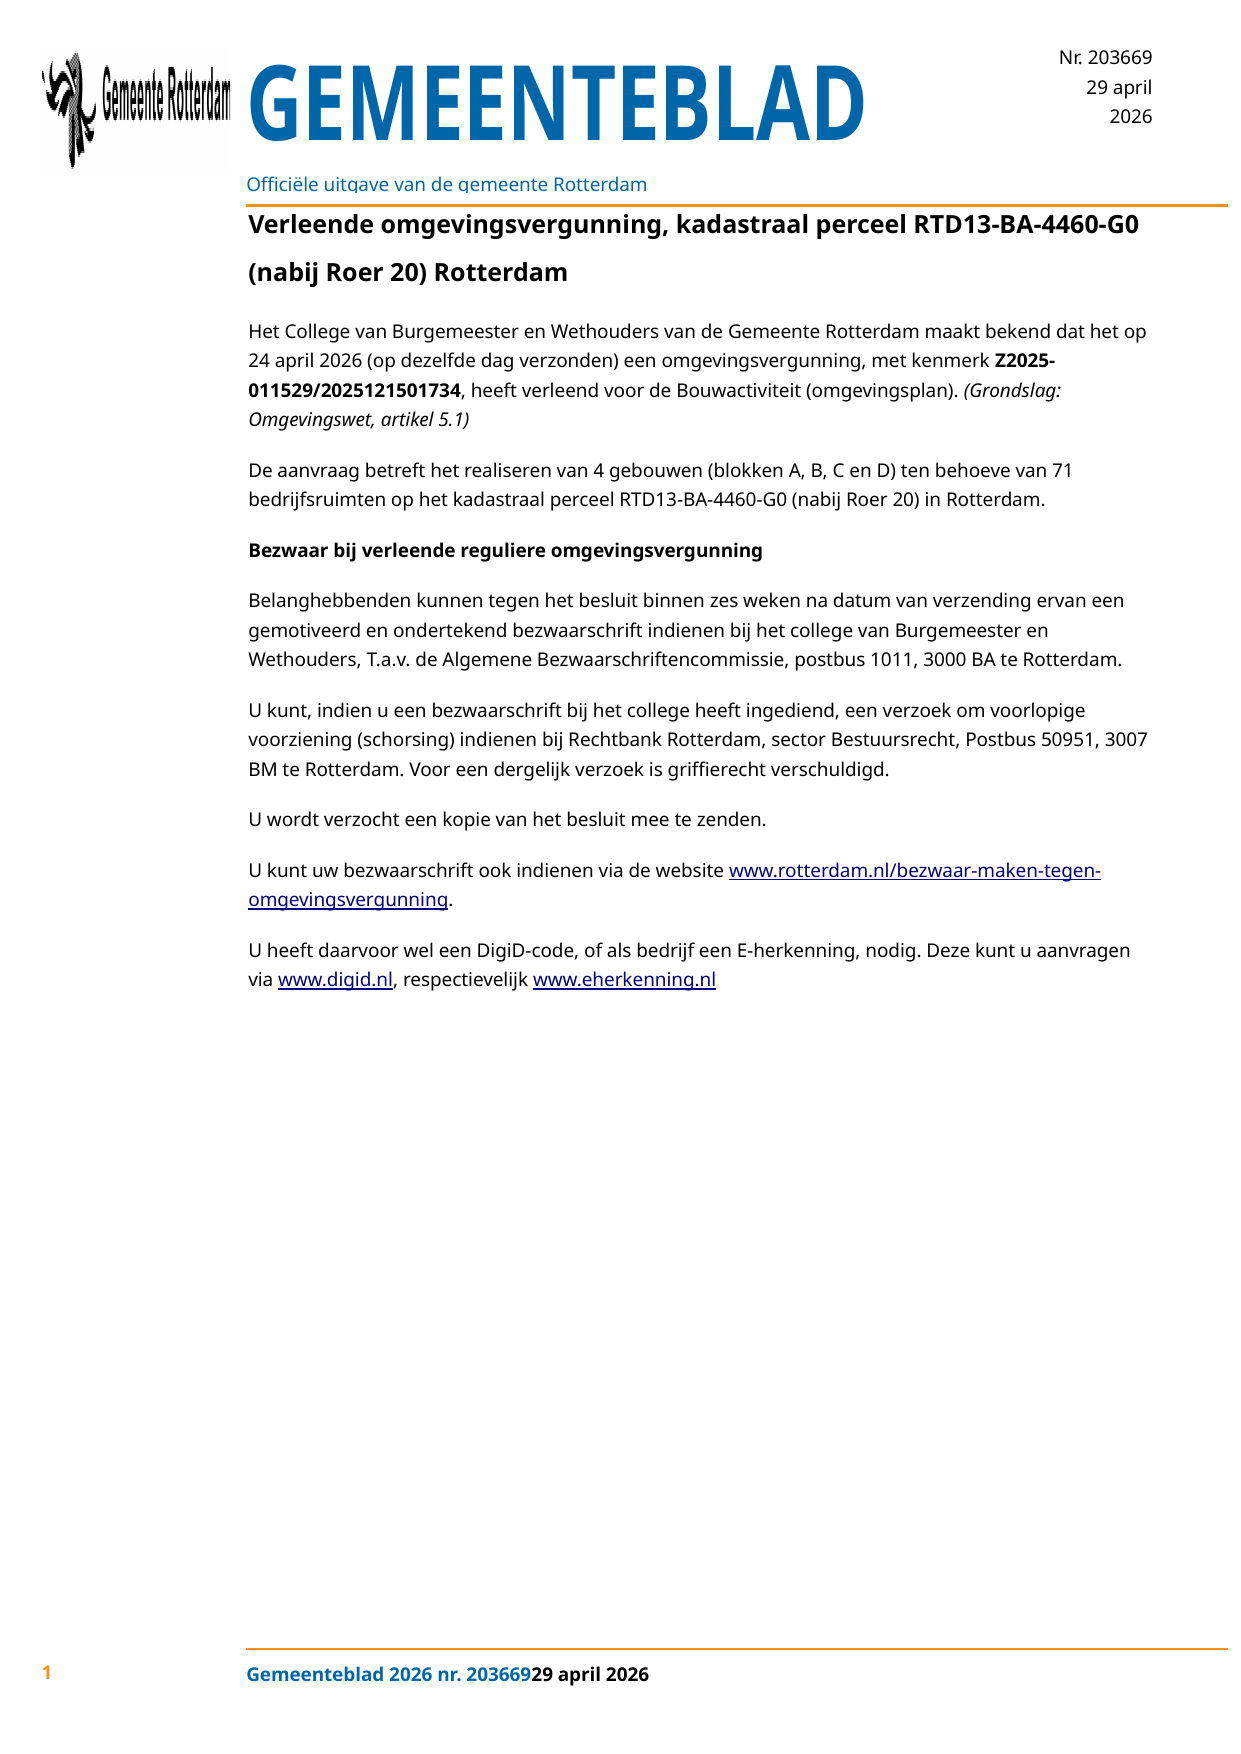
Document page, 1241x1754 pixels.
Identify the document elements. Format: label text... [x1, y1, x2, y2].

text U heeft daarvoor wel een DigiD-code, of als bedrijf een E-herkenning, nodig. Deze kunt u aanvragen via www.digid.nl, respectievelijk www.eherkenning.nl [248, 937, 1152, 992]
text U kunt uw bezwaarschrift ook indienen via de website www.rotterdam.nl/bezwaar-maken-tegen-omgevingsvergunning. [248, 857, 1152, 912]
text Verleende omgevingsvergunning, kadastraal perceel RTD13-BA-4460-G0 (nabij Roer 20) Rotterdam [248, 207, 1152, 288]
text Belanghebbenden kunnen tegen het besluit binnen zes weken na datum van verzending ervan een gemotiveerd en ondertekend bezwaarschrift indienen bij het college van Burgemeester en Wethouders, T.a.v. de Algemene Bezwaarschriftencommissie, postbus 1011, 3000 BA te Rotterdam. [248, 587, 1152, 672]
text U wordt verzocht een kopie van het besluit mee te zenden. [248, 807, 1152, 832]
text De aanvraag betreft het realiseren van 4 gebouwen (blokken A, B, C en D) ten behoeve van 71 bedrijfsruimten op het kadastraal perceel RTD13-BA-4460-G0 (nabij Roer 20) in Rotterdam. [248, 457, 1152, 512]
text U kunt, indien u een bezwaarschrift bij het college heeft ingediend, een verzoek om voorlopige voorziening (schorsing) indienen bij Rechtbank Rotterdam, sector Bestuursrecht, Postbus 50951, 3007 BM te Rotterdam. Voor een dergelijk verzoek is griffierecht verschuldigd. [248, 697, 1152, 782]
picture [41, 47, 231, 172]
text Het College van Burgemeester en Wethouders van de Gemeente Rotterdam maakt bekend dat het op 24 april 2026 (op dezelfde dag verzonden) een omgevingsvergunning, met kenmerk Z2025-011529/2025121501734, heeft verleend voor de Bouwactiviteit (omgevingsplan). (Grondslag: Omgevingswet, artikel 5.1) [248, 318, 1152, 432]
text Bezwaar bij verleende reguliere omgevingsvergunning [248, 537, 1152, 563]
